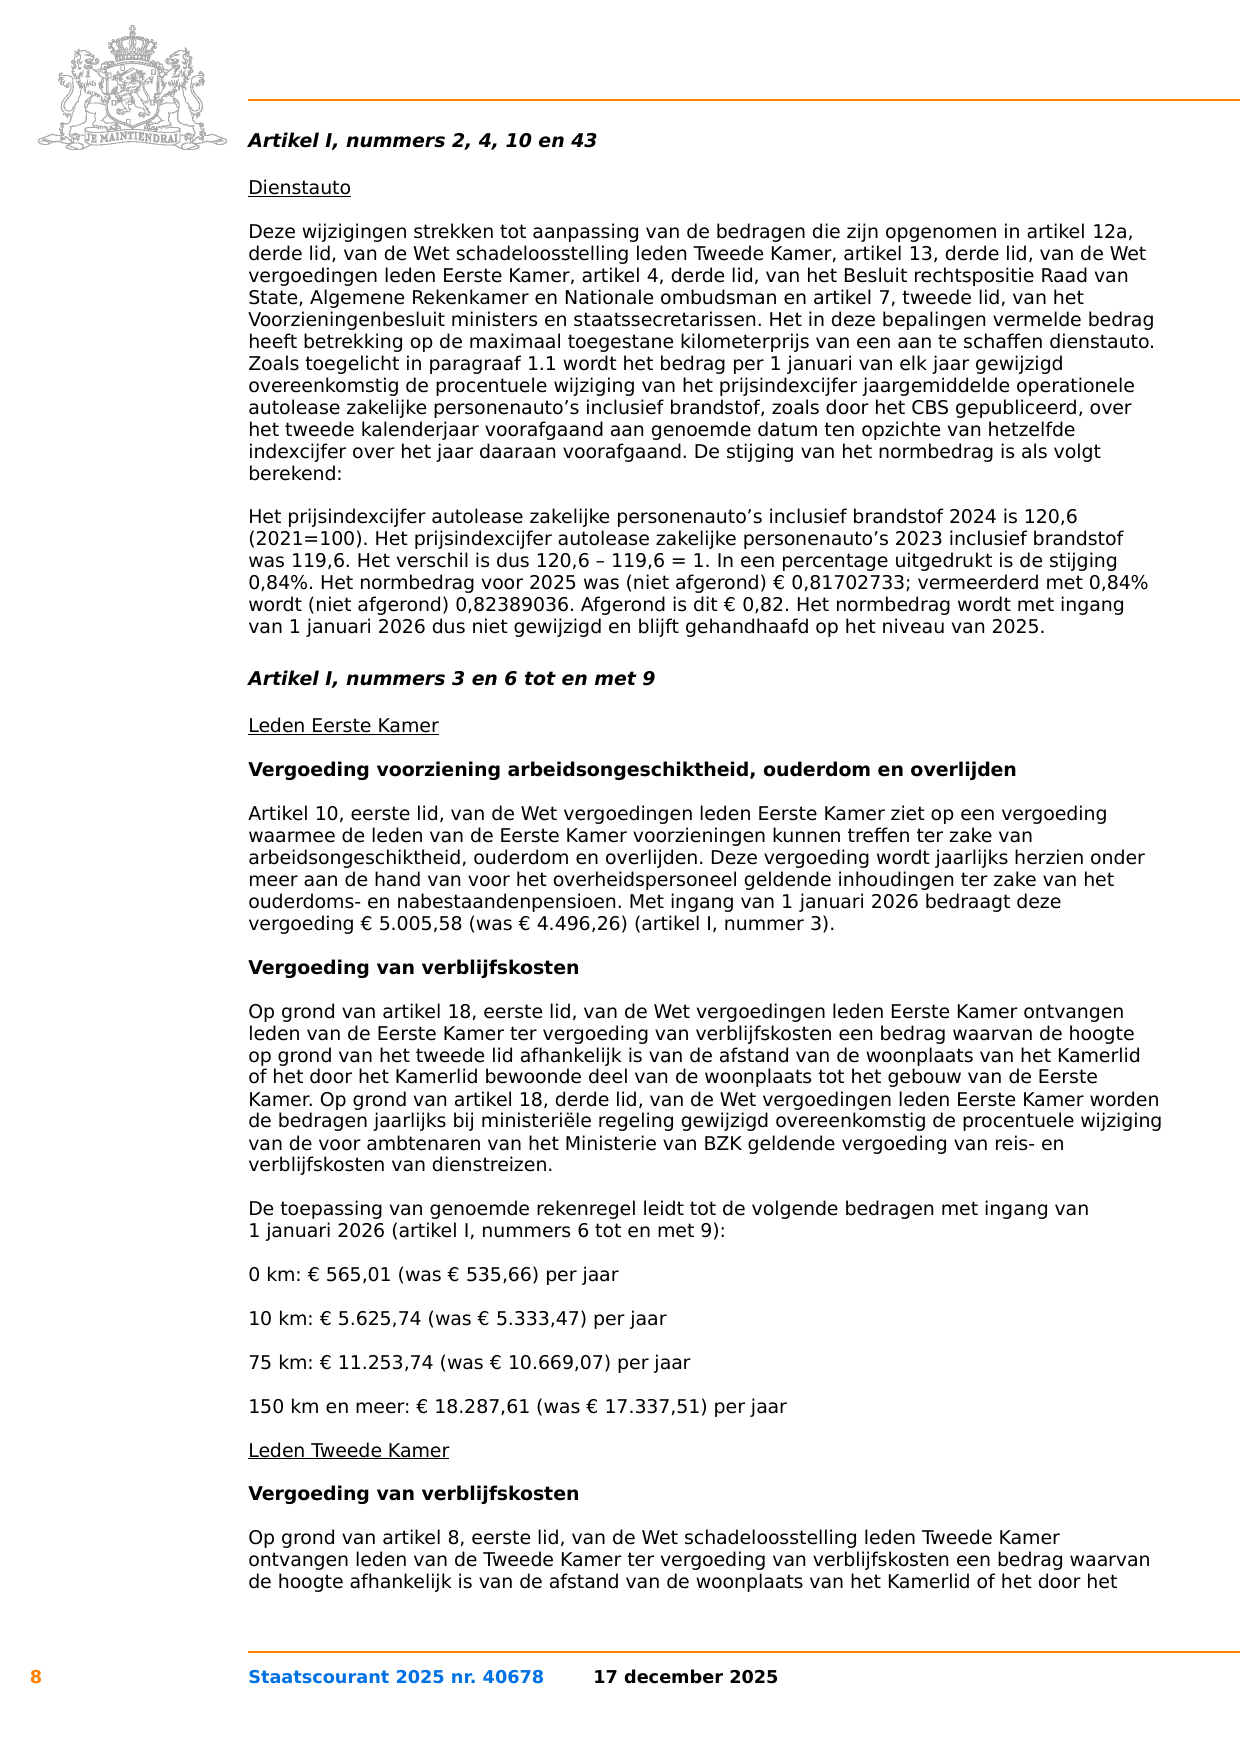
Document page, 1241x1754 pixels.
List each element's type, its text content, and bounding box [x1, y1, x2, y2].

text 10 km: € 5.625,74 (was € 5.333,47) per jaar [248, 1308, 1163, 1330]
subtitle Vergoeding van verblijfskosten [248, 957, 1163, 979]
subtitle Artikel I, nummers 2, 4, 10 en 43 [248, 130, 1163, 152]
subtitle Leden Tweede Kamer [248, 1439, 1163, 1461]
picture [38, 25, 227, 150]
text Het prijsindexcijfer autolease zakelijke personenauto’s inclusief brandstof 2024 is 120,6 (2021=100). Het prijsindexcijfer autolease zakelijke personenauto’s 2023 inclusief brandstof was 119,6. Het verschil is dus 120,6 – 119,6 = 1. In een percentage uitgedrukt is de stijging 0,84%. Het normbedrag voor 2025 was (niet afgerond) € 0,81702733; vermeerderd met 0,84% wordt (niet afgerond) 0,82389036. Afgerond is dit € 0,82. Het normbedrag wordt met ingang van 1 januari 2026 dus niet gewijzigd en blijft gehandhaafd op het niveau van 2025. [248, 506, 1163, 638]
text De toepassing van genoemde rekenregel leidt tot de volgende bedragen met ingang van 1 januari 2026 (artikel I, nummers 6 tot en met 9): [248, 1198, 1163, 1242]
text Artikel 10, eerste lid, van de Wet vergoedingen leden Eerste Kamer ziet op een vergoeding waarmee de leden van de Eerste Kamer voorzieningen kunnen treffen ter zake van arbeidsongeschiktheid, ouderdom en overlijden. Deze vergoeding wordt jaarlijks herzien onder meer aan de hand van voor het overheidspersoneel geldende inhoudingen ter zake van het ouderdoms- en nabestaandenpensioen. Met ingang van 1 januari 2026 bedraagt deze vergoeding € 5.005,58 (was € 4.496,26) (artikel I, nummer 3). [248, 803, 1163, 935]
subtitle Vergoeding voorziening arbeidsongeschiktheid, ouderdom en overlijden [248, 759, 1163, 781]
text 150 km en meer: € 18.287,61 (was € 17.337,51) per jaar [248, 1396, 1163, 1418]
text Op grond van artikel 8, eerste lid, van de Wet schadeloosstelling leden Tweede Kamer ontvangen leden van de Tweede Kamer ter vergoeding van verblijfskosten een bedrag waarvan de hoogte afhankelijk is van de afstand van de woonplaats van het Kamerlid of het door het [248, 1527, 1163, 1593]
subtitle Vergoeding van verblijfskosten [248, 1483, 1163, 1505]
subtitle Dienstauto [248, 177, 1163, 199]
text Deze wijzigingen strekken tot aanpassing van de bedragen die zijn opgenomen in artikel 12a, derde lid, van de Wet schadeloosstelling leden Tweede Kamer, artikel 13, derde lid, van de Wet vergoedingen leden Eerste Kamer, artikel 4, derde lid, van het Besluit rechtspositie Raad van State, Algemene Rekenkamer en Nationale ombudsman en artikel 7, tweede lid, van het Voorzieningenbesluit ministers en staatssecretarissen. Het in deze bepalingen vermelde bedrag heeft betrekking op de maximaal toegestane kilometerprijs van een aan te schaffen dienstauto. Zoals toegelicht in paragraaf 1.1 wordt het bedrag per 1 januari van elk jaar gewijzigd overeenkomstig de procentuele wijziging van het prijsindexcijfer jaargemiddelde operationele autolease zakelijke personenauto’s inclusief brandstof, zoals door het CBS gepubliceerd, over het tweede kalenderjaar voorafgaand aan genoemde datum ten opzichte van hetzelfde indexcijfer over het jaar daaraan voorafgaand. De stijging van het normbedrag is als volgt berekend: [248, 221, 1163, 484]
text 0 km: € 565,01 (was € 535,66) per jaar [248, 1264, 1163, 1286]
text Op grond van artikel 18, eerste lid, van de Wet vergoedingen leden Eerste Kamer ontvangen leden van de Eerste Kamer ter vergoeding van verblijfskosten een bedrag waarvan de hoogte op grond van het tweede lid afhankelijk is van de afstand van de woonplaats van het Kamerlid of het door het Kamerlid bewoonde deel van de woonplaats tot het gebouw van de Eerste Kamer. Op grond van artikel 18, derde lid, van de Wet vergoedingen leden Eerste Kamer worden de bedragen jaarlijks bij ministeriële regeling gewijzigd overeenkomstig de procentuele wijziging van de voor ambtenaren van het Ministerie van BZK geldende vergoeding van reis- en verblijfskosten van dienstreizen. [248, 1001, 1163, 1176]
text 75 km: € 11.253,74 (was € 10.669,07) per jaar [248, 1352, 1163, 1374]
subtitle Leden Eerste Kamer [248, 715, 1163, 737]
subtitle Artikel I, nummers 3 en 6 tot en met 9 [248, 668, 1163, 690]
